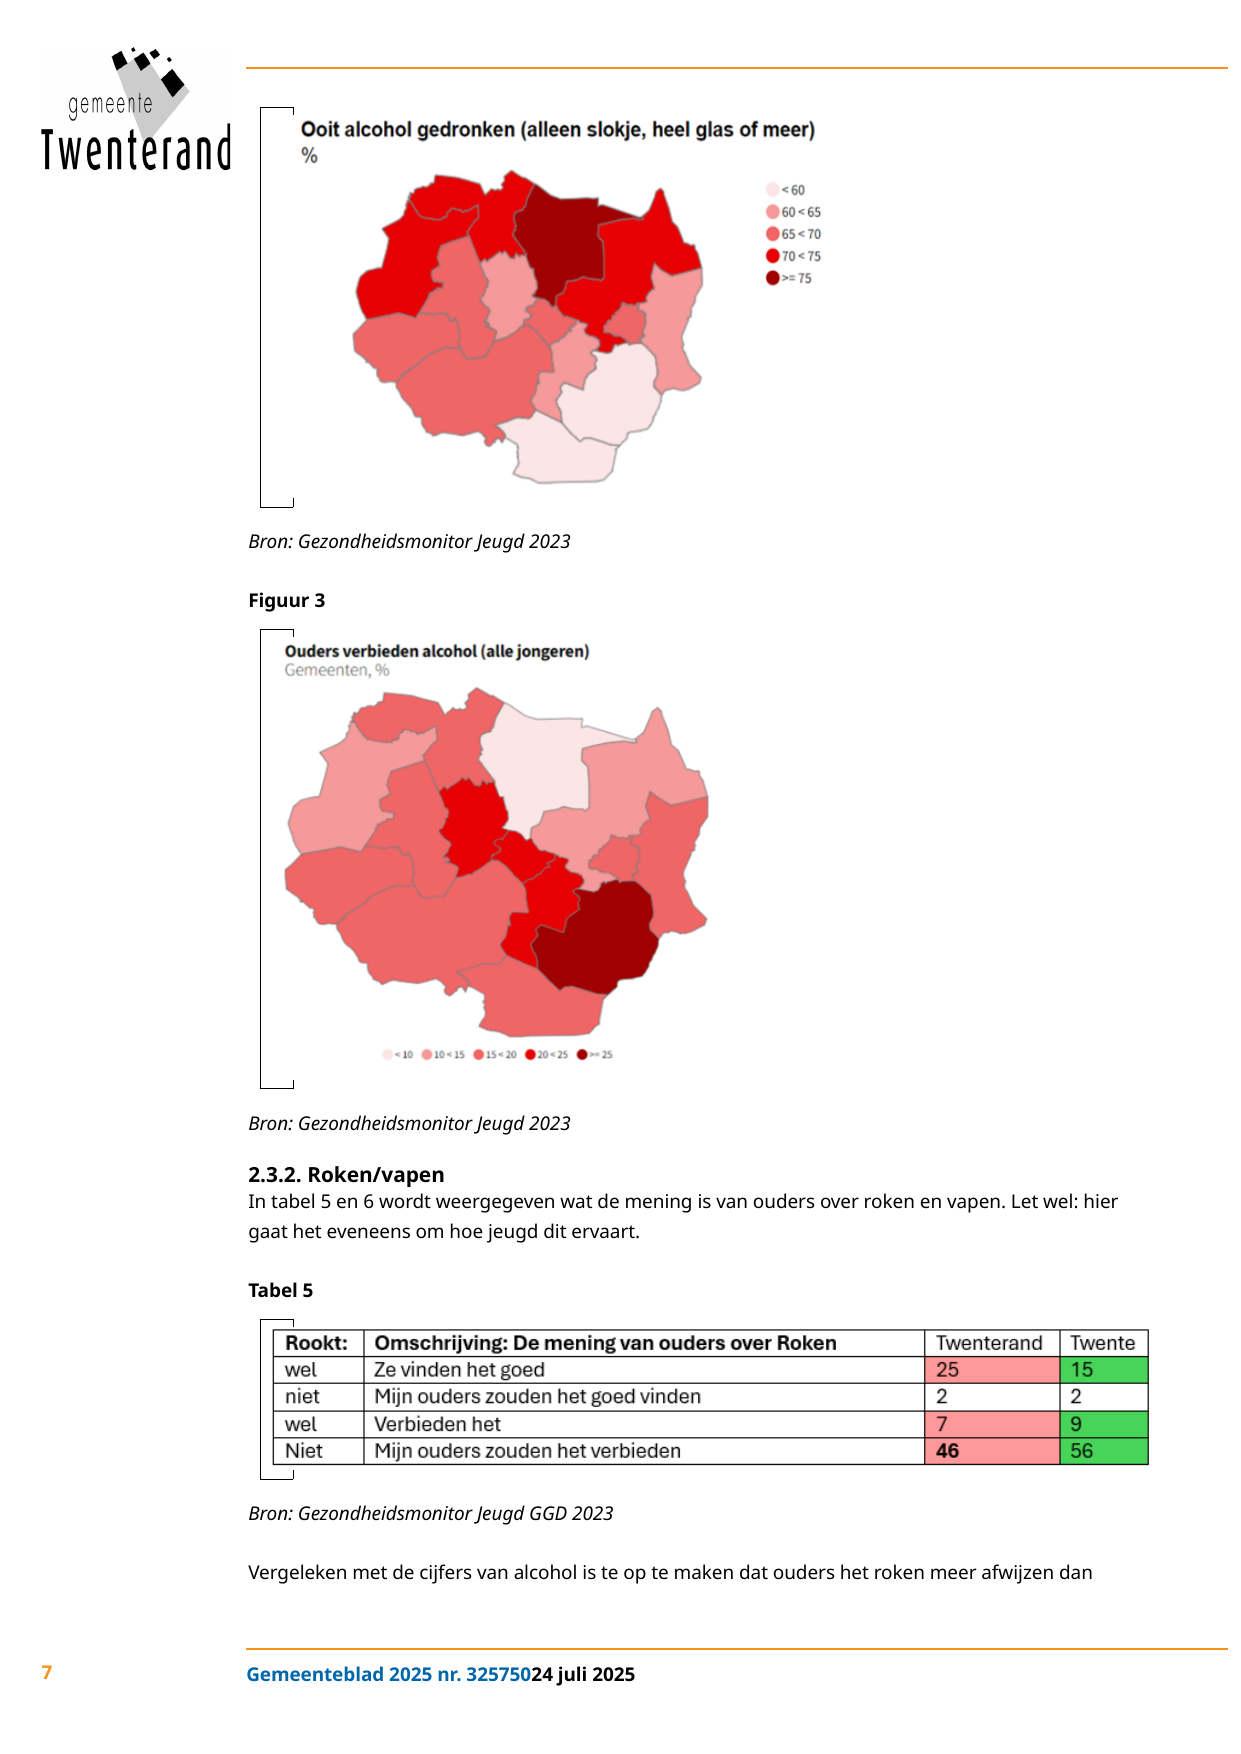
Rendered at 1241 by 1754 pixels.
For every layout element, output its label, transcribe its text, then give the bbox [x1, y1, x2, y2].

text Tabel 5 [248, 1277, 1152, 1303]
picture [268, 637, 742, 1080]
text Vergeleken met de cijfers van alcohol is te op te maken dat ouders het roken meer afwijzen dan [248, 1559, 1152, 1585]
picture [268, 1327, 1155, 1470]
picture [41, 47, 231, 172]
text 2.3.2. Roken/vapen [248, 1160, 1152, 1188]
text Figuur 3 [248, 587, 1152, 613]
text Bron: Gezondheidsmonitor Jeugd 2023 [248, 1110, 1152, 1135]
text In tabel 5 en 6 wordt weergegeven wat de mening is van ouders over roken en vapen. Let wel: hier gaat het eveneens om hoe jeugd dit ervaart. [248, 1188, 1152, 1244]
text Bron: Gezondheidsmonitor Jeugd GGD 2023 [248, 1500, 1152, 1526]
text Bron: Gezondheidsmonitor Jeugd 2023 [248, 528, 1152, 554]
picture [268, 115, 860, 498]
